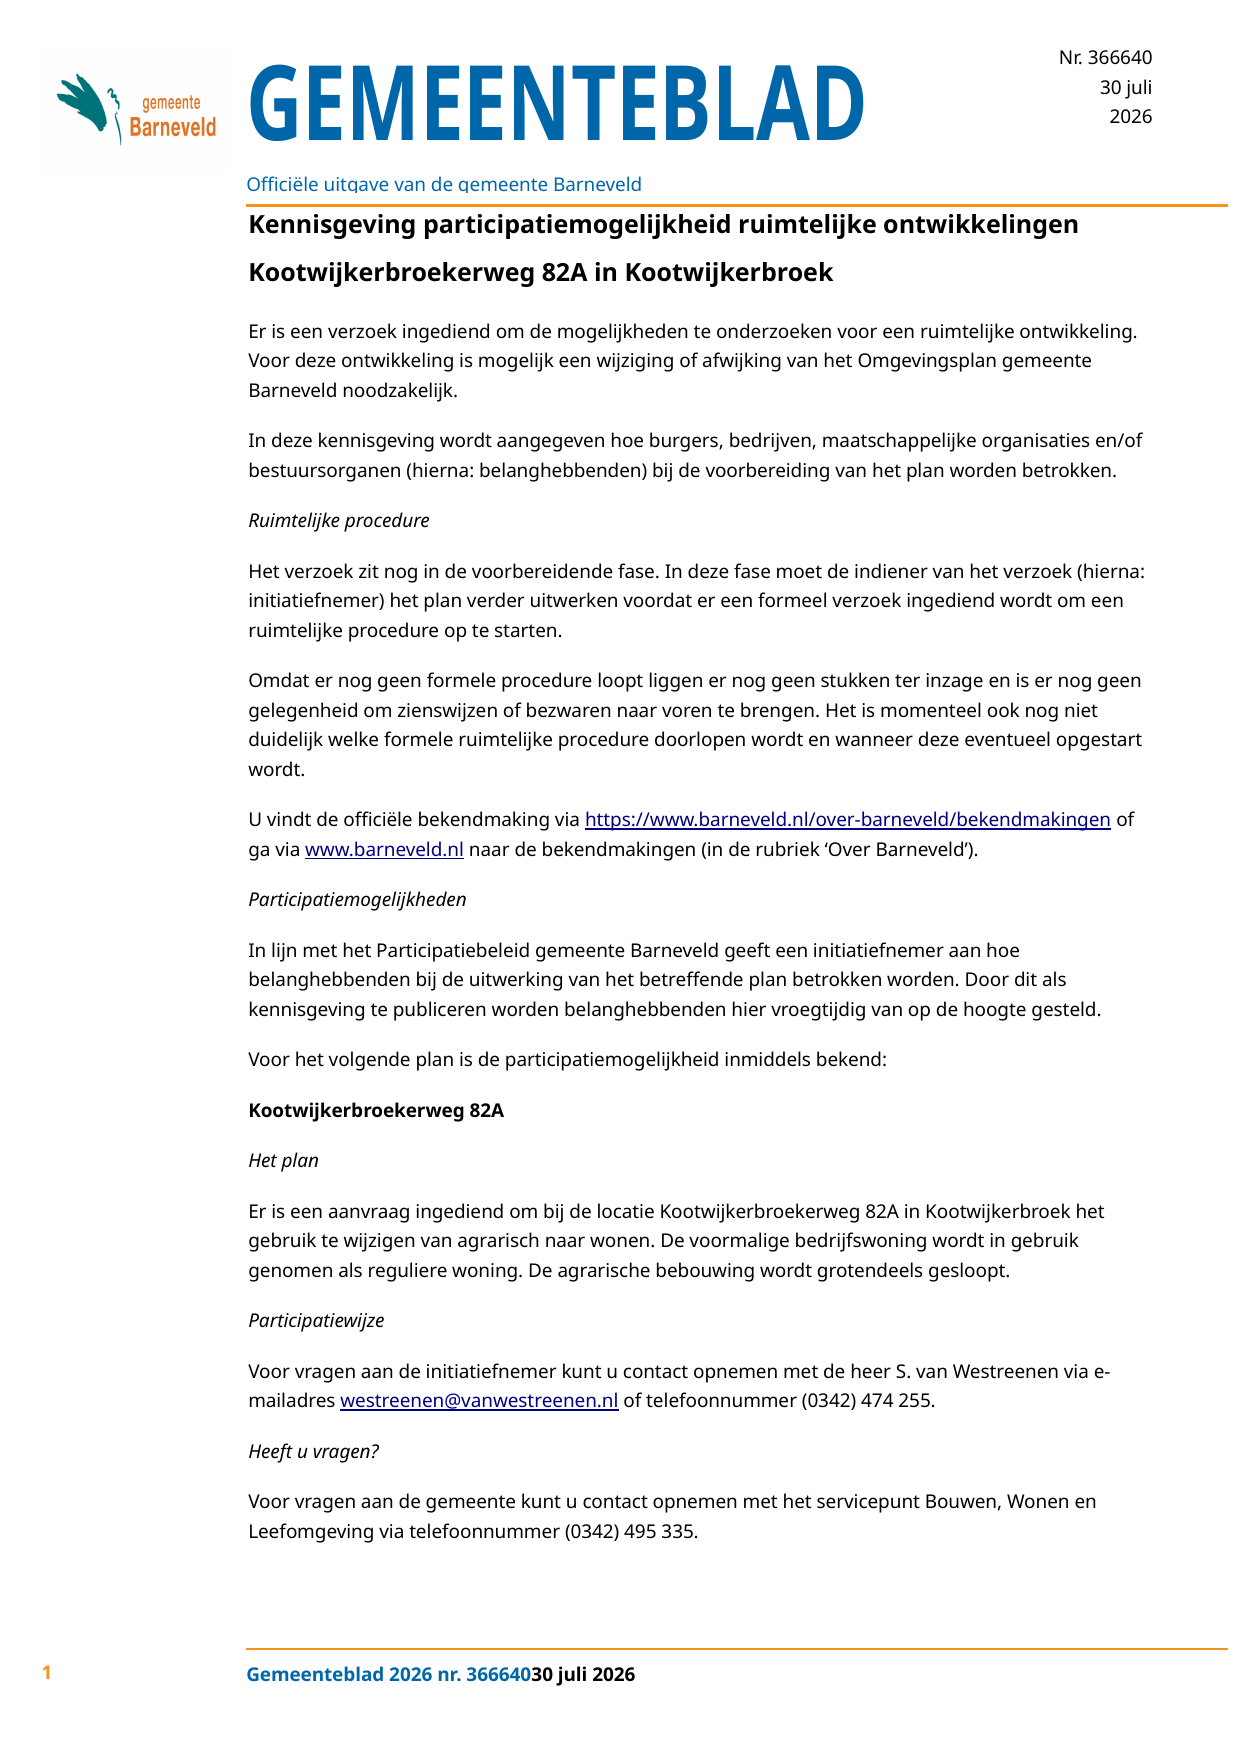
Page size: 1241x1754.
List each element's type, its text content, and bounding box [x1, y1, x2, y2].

text Het plan [248, 1147, 1152, 1173]
text Voor vragen aan de gemeente kunt u contact opnemen met het servicepunt Bouwen, Wonen en Leefomgeving via telefoonnummer (0342) 495 335. [248, 1488, 1152, 1544]
text Kootwijkerbroekerweg 82A [248, 1097, 1152, 1123]
text Ruimtelijke procedure [248, 507, 1152, 533]
text Omdat er nog geen formele procedure loopt liggen er nog geen stukken ter inzage en is er nog geen gelegenheid om zienswijzen of bezwaren naar voren te brengen. Het is momenteel ook nog niet duidelijk welke formele ruimtelijke procedure doorlopen wordt en wanneer deze eventueel opgestart wordt. [248, 667, 1152, 782]
text Het verzoek zit nog in de voorbereidende fase. In deze fase moet de indiener van het verzoek (hierna: initiatiefnemer) het plan verder uitwerken voordat er een formeel verzoek ingediend wordt om een ruimtelijke procedure op te starten. [248, 558, 1152, 643]
text Participatiewijze [248, 1307, 1152, 1333]
text Kennisgeving participatiemogelijkheid ruimtelijke ontwikkelingen Kootwijkerbroekerweg 82A in Kootwijkerbroek [248, 207, 1152, 288]
text U vindt de officiële bekendmaking via https://www.barneveld.nl/over-barneveld/bekendmakingen of ga via www.barneveld.nl naar de bekendmakingen (in de rubriek ‘Over Barneveld’). [248, 807, 1152, 862]
text Voor het volgende plan is de participatiemogelijkheid inmiddels bekend: [248, 1047, 1152, 1072]
text In deze kennisgeving wordt aangegeven hoe burgers, bedrijven, maatschappelijke organisaties en/of bestuursorganen (hierna: belanghebbenden) bij de voorbereiding van het plan worden betrokken. [248, 427, 1152, 483]
text Voor vragen aan de initiatiefnemer kunt u contact opnemen met de heer S. van Westreenen via e-mailadres westreenen@vanwestreenen.nl of telefoonnummer (0342) 474 255. [248, 1358, 1152, 1413]
picture [41, 47, 231, 172]
text In lijn met het Participatiebeleid gemeente Barneveld geeft een initiatiefnemer aan hoe belanghebbenden bij de uitwerking van het betreffende plan betrokken worden. Door dit als kennisgeving te publiceren worden belanghebbenden hier vroegtijdig van op de hoogte gesteld. [248, 937, 1152, 1022]
text Heeft u vragen? [248, 1438, 1152, 1464]
text Participatiemogelijkheden [248, 887, 1152, 912]
text Er is een aanvraag ingediend om bij de locatie Kootwijkerbroekerweg 82A in Kootwijkerbroek het gebruik te wijzigen van agrarisch naar wonen. De voormalige bedrijfswoning wordt in gebruik genomen als reguliere woning. De agrarische bebouwing wordt grotendeels gesloopt. [248, 1198, 1152, 1283]
text Er is een verzoek ingediend om de mogelijkheden te onderzoeken voor een ruimtelijke ontwikkeling. Voor deze ontwikkeling is mogelijk een wijziging of afwijking van het Omgevingsplan gemeente Barneveld noodzakelijk. [248, 318, 1152, 403]
